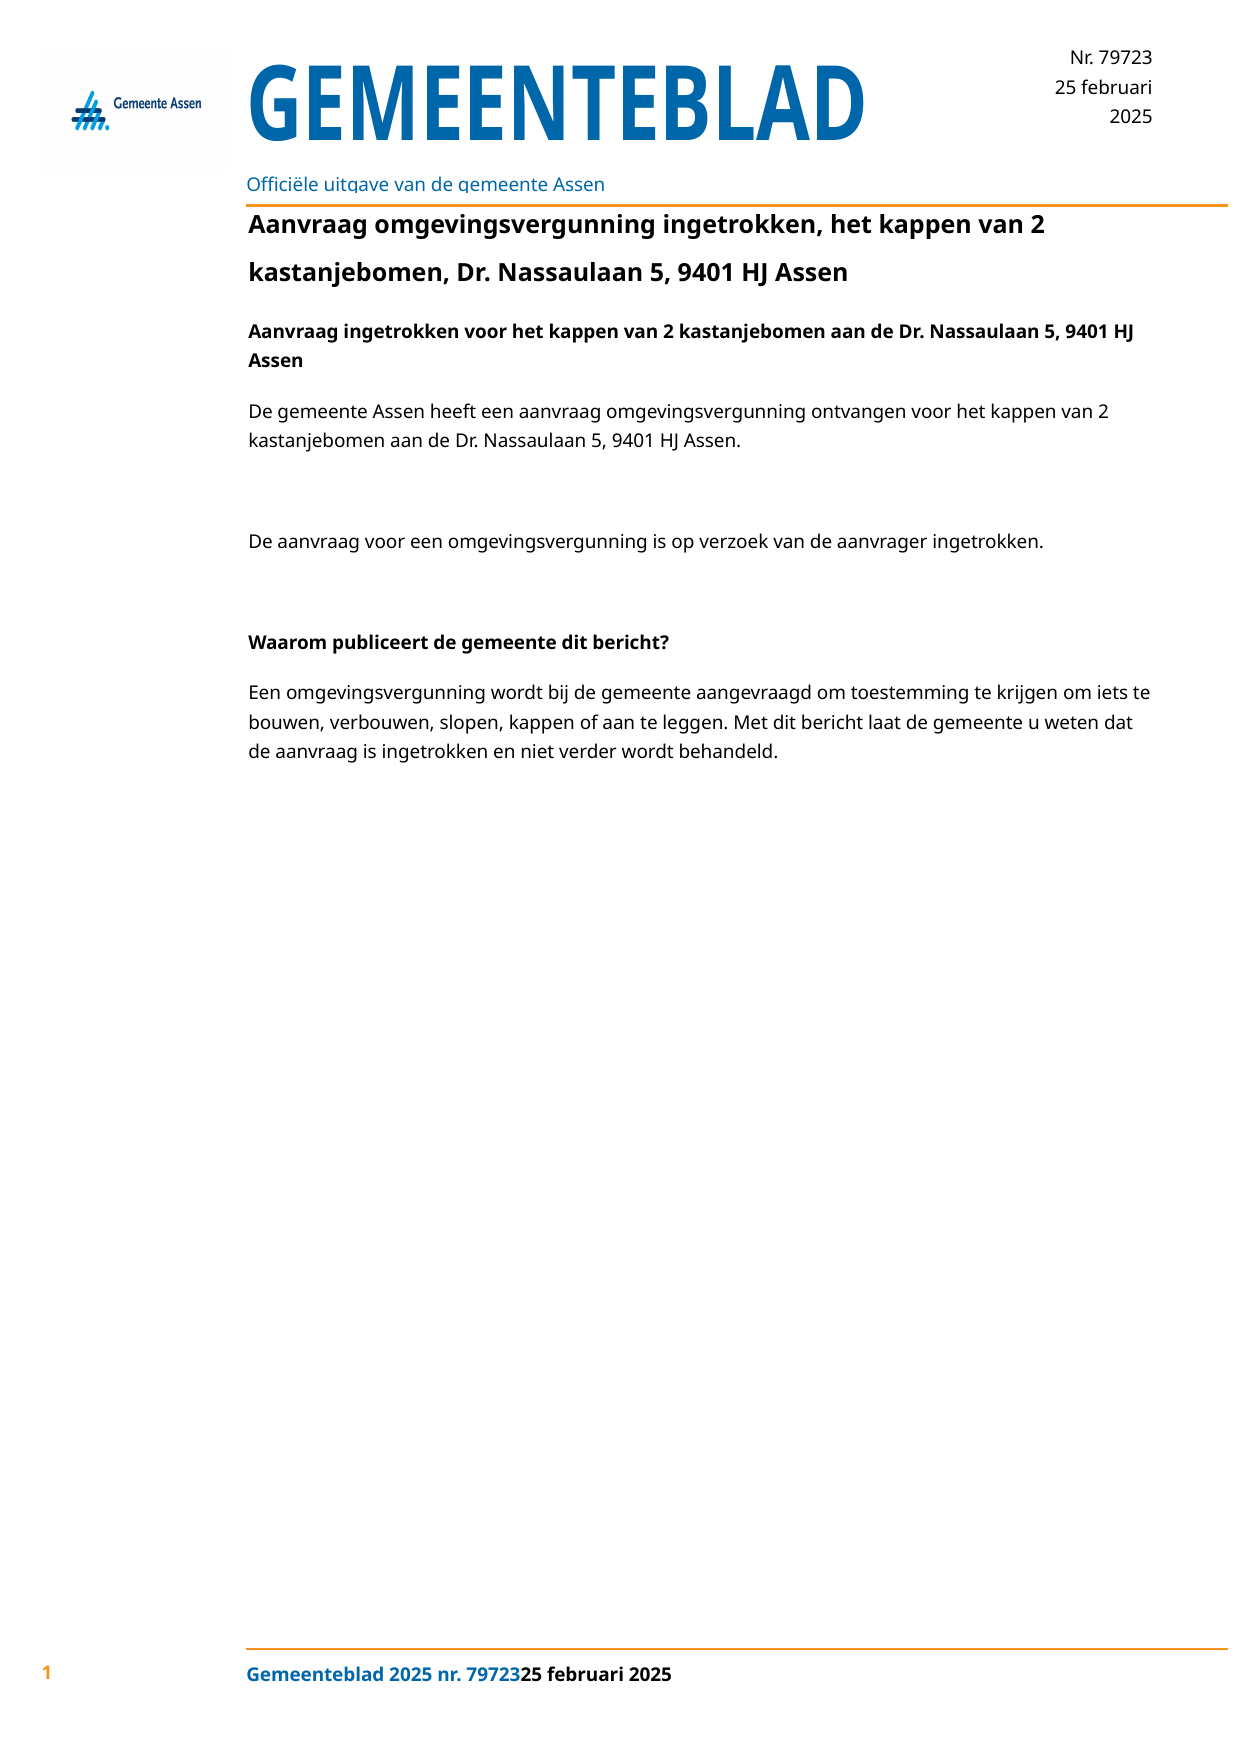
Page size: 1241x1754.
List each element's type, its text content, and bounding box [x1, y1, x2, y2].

text De aanvraag voor een omgevingsvergunning is op verzoek van de aanvrager ingetrokken. [248, 528, 1152, 554]
text Een omgevingsvergunning wordt bij de gemeente aangevraagd om toestemming te krijgen om iets te bouwen, verbouwen, slopen, kappen of aan te leggen. Met dit bericht laat de gemeente u weten dat de aanvraag is ingetrokken en niet verder wordt behandeld. [248, 679, 1152, 764]
text Aanvraag ingetrokken voor het kappen van 2 kastanjebomen aan de Dr. Nassaulaan 5, 9401 HJ Assen [248, 318, 1152, 373]
text Aanvraag omgevingsvergunning ingetrokken, het kappen van 2 kastanjebomen, Dr. Nassaulaan 5, 9401 HJ Assen [248, 207, 1152, 288]
picture [41, 47, 231, 172]
text Waarom publiceert de gemeente dit bericht? [248, 629, 1152, 655]
text De gemeente Assen heeft een aanvraag omgevingsvergunning ontvangen voor het kappen van 2 kastanjebomen aan de Dr. Nassaulaan 5, 9401 HJ Assen. [248, 398, 1152, 453]
